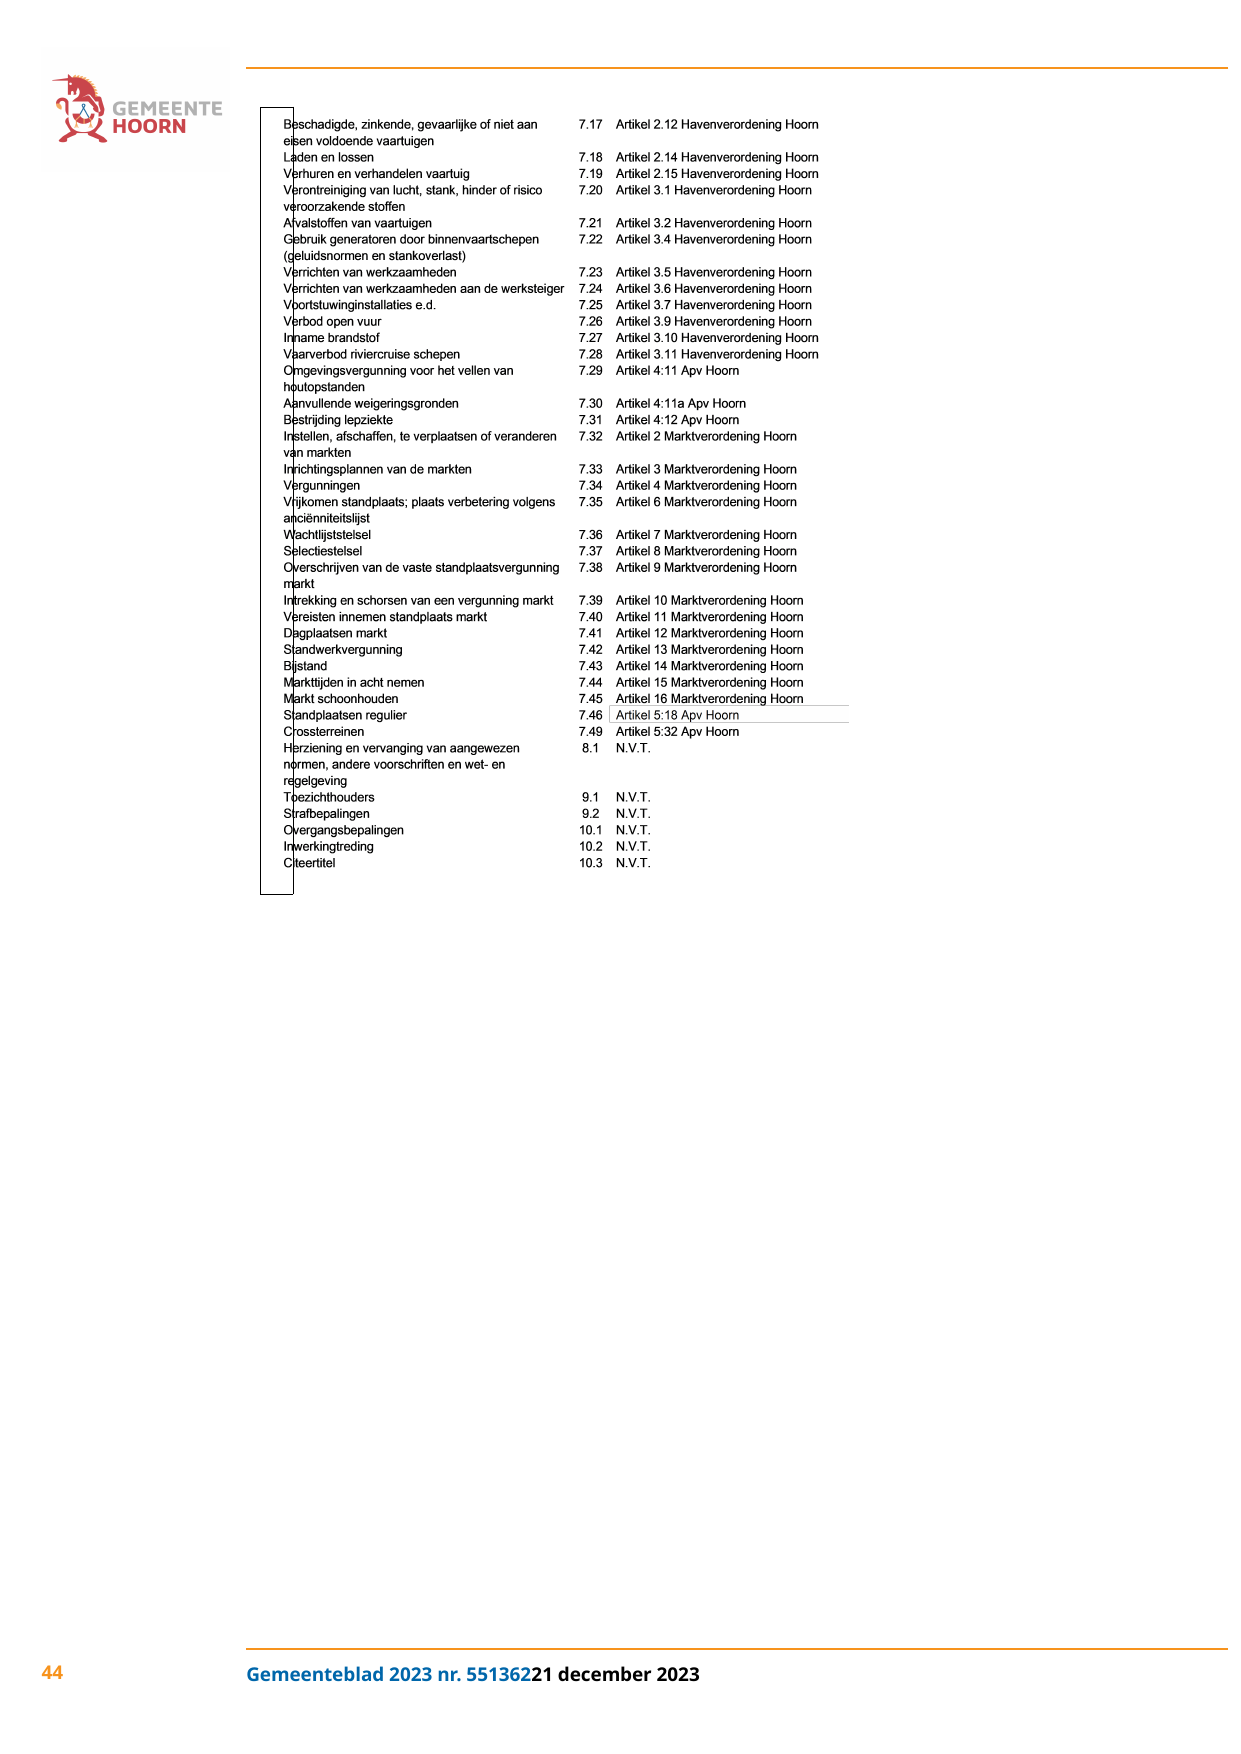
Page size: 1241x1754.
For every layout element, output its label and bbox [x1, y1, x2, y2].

picture [268, 115, 860, 886]
picture [41, 47, 231, 172]
